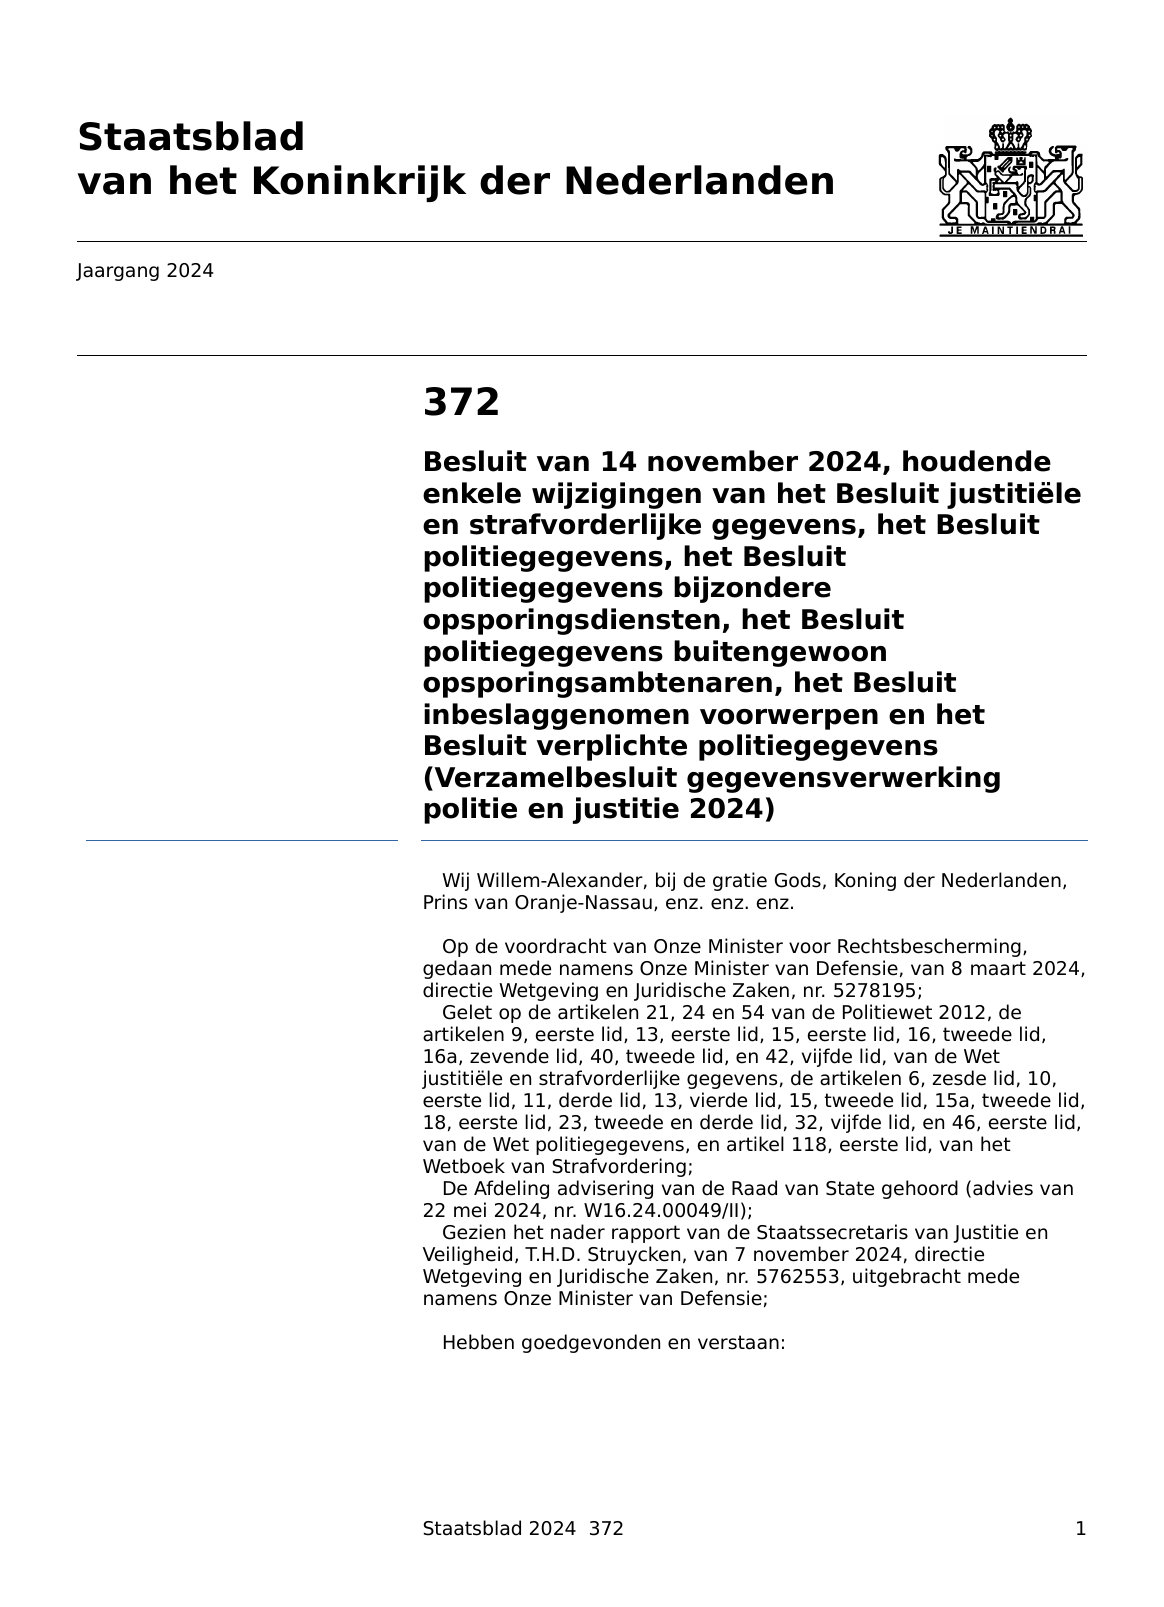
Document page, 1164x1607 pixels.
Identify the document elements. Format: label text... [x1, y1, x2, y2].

picture [936, 115, 1087, 240]
text Hebben goedgevonden en verstaan: [422, 1332, 1087, 1354]
text Besluit van 14 november 2024, houdende enkele wijzigingen van het Besluit justitiële en strafvorderlijke gegevens, het Besluit politiegegevens, het Besluit politiegegevens bijzondere opsporingsdiensten, het Besluit politiegegevens buitengewoon opsporingsambtenaren, het Besluit inbeslaggenomen voorwerpen en het Besluit verplichte politiegegevens (Verzamelbesluit gegevensverwerking politie en justitie 2024) [422, 447, 1087, 825]
table_header Staatsblad van het Koninkrijk der Nederlanden [77, 100, 886, 241]
table_cell Jaargang 2024 [77, 242, 1087, 355]
text Gelet op de artikelen 21, 24 en 54 van de Politiewet 2012, de artikelen 9, eerste lid, 13, eerste lid, 15, eerste lid, 16, tweede lid, 16a, zevende lid, 40, tweede lid, en 42, vijfde lid, van de Wet justitiële en strafvorderlijke gegevens, de artikelen 6, zesde lid, 10, eerste lid, 11, derde lid, 13, vierde lid, 15, tweede lid, 15a, tweede lid, 18, eerste lid, 23, tweede en derde lid, 32, vijfde lid, en 46, eerste lid, van de Wet politiegegevens, en artikel 118, eerste lid, van het Wetboek van Strafvordering; [422, 1002, 1087, 1178]
text Wij Willem-Alexander, bij de gratie Gods, Koning der Nederlanden, Prins van Oranje-Nassau, enz. enz. enz. [422, 870, 1087, 914]
subtitle 372 [422, 381, 1087, 424]
text Gezien het nader rapport van de Staatssecretaris van Justitie en Veiligheid, T.H.D. Struycken, van 7 november 2024, directie Wetgeving en Juridische Zaken, nr. 5762553, uitgebracht mede namens Onze Minister van Defensie; [422, 1222, 1087, 1309]
text De Afdeling advisering van de Raad van State gehoord (advies van 22 mei 2024, nr. W16.24.00049/II); [422, 1178, 1087, 1222]
table_header [886, 100, 1087, 241]
text Op de voordracht van Onze Minister voor Rechtsbescherming, gedaan mede namens Onze Minister van Defensie, van 8 maart 2024, directie Wetgeving en Juridische Zaken, nr. 5278195; [422, 936, 1087, 1002]
